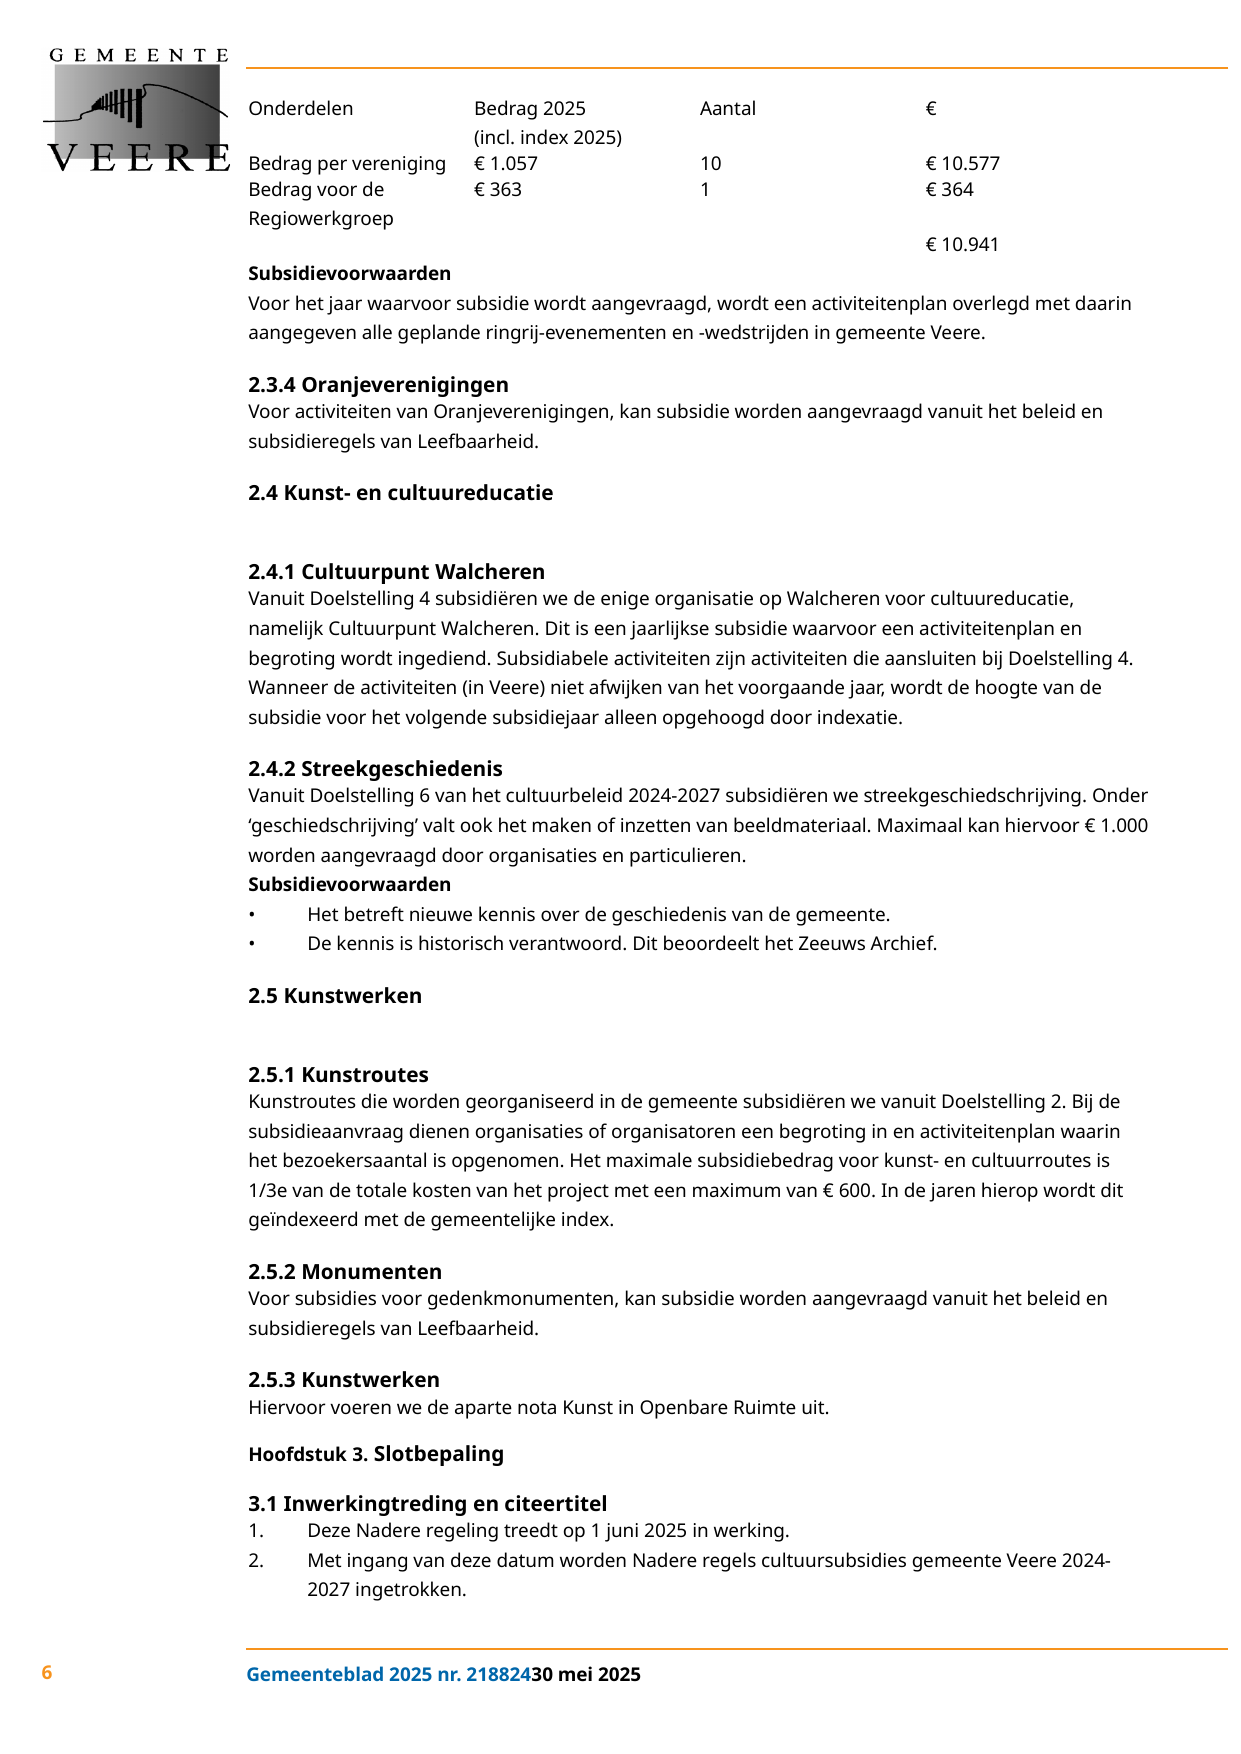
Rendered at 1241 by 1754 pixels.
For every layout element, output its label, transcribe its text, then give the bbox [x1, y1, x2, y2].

table_header Onderdelen [248, 95, 474, 150]
text 2.4.2 Streekgeschiedenis [248, 754, 1152, 783]
table_cell Bedrag per vereniging [248, 150, 474, 176]
text Voor subsidies voor gedenkmonumenten, kan subsidie worden aangevraagd vanuit het beleid en subsidieregels van Leefbaarheid. [248, 1286, 1152, 1341]
text 2.5.2 Monumenten [248, 1257, 1152, 1286]
list Deze Nadere regeling treedt op 1 juni 2025 in werking. [248, 1517, 1152, 1543]
table_cell Bedrag voor de Regiowerkgroep [248, 176, 474, 231]
text 2.4.1 Cultuurpunt Walcheren [248, 557, 1152, 586]
list Met ingang van deze datum worden Nadere regels cultuursubsidies gemeente Veere 2024-2027 ingetrokken. [248, 1547, 1152, 1602]
table_cell [474, 231, 700, 257]
table_cell € 1.057 [474, 150, 700, 176]
text Hiervoor voeren we de aparte nota Kunst in Openbare Ruimte uit. [248, 1394, 1152, 1420]
table_cell € 364 [926, 176, 1152, 231]
text 2.5.3 Kunstwerken [248, 1366, 1152, 1394]
list De kennis is historisch verantwoord. Dit beoordeelt het Zeeuws Archief. [248, 931, 1152, 956]
table_cell [248, 231, 474, 257]
text 3.1 Inwerkingtreding en citeertitel [248, 1489, 1152, 1517]
text 2.5 Kunstwerken [248, 981, 1152, 1009]
text Vanuit Doelstelling 6 van het cultuurbeleid 2024-2027 subsidiëren we streekgeschiedschrijving. Onder ‘geschiedschrijving’ valt ook het maken of inzetten van beeldmateriaal. Maximaal kan hiervoor € 1.000 worden aangevraagd door organisaties en particulieren. [248, 783, 1152, 868]
text 2.5.1 Kunstroutes [248, 1060, 1152, 1088]
table_cell € 10.941 [926, 231, 1152, 257]
table_cell [700, 231, 926, 257]
table_cell € 10.577 [926, 150, 1152, 176]
picture [41, 47, 231, 172]
text Hoofdstuk 3. Slotbepaling [248, 1439, 1152, 1468]
table_header € [926, 95, 1152, 150]
table_cell 1 [700, 176, 926, 231]
list Het betreft nieuwe kennis over de geschiedenis van de gemeente. [248, 901, 1152, 927]
table_cell 10 [700, 150, 926, 176]
text Vanuit Doelstelling 4 subsidiëren we de enige organisatie op Walcheren voor cultuureducatie, namelijk Cultuurpunt Walcheren. Dit is een jaarlijkse subsidie waarvoor een activiteitenplan en begroting wordt ingediend. Subsidiabele activiteiten zijn activiteiten die aansluiten bij Doelstelling 4. Wanneer de activiteiten (in Veere) niet afwijken van het voorgaande jaar, wordt de hoogte van de subsidie voor het volgende subsidiejaar alleen opgehoogd door indexatie. [248, 586, 1152, 729]
text 2.3.4 Oranjeverenigingen [248, 370, 1152, 398]
text Subsidievoorwaarden [248, 871, 1152, 897]
table_cell € 363 [474, 176, 700, 231]
text Voor activiteiten van Oranjeverenigingen, kan subsidie worden aangevraagd vanuit het beleid en subsidieregels van Leefbaarheid. [248, 398, 1152, 453]
text Subsidievoorwaarden [248, 260, 1152, 286]
text Voor het jaar waarvoor subsidie wordt aangevraagd, wordt een activiteitenplan overlegd met daarin aangegeven alle geplande ringrij-evenementen en -wedstrijden in gemeente Veere. [248, 290, 1152, 345]
table_header Aantal [700, 95, 926, 150]
table_header Bedrag 2025 (incl. index 2025) [474, 95, 700, 150]
text Kunstroutes die worden georganiseerd in de gemeente subsidiëren we vanuit Doelstelling 2. Bij de subsidieaanvraag dienen organisaties of organisatoren een begroting in en activiteitenplan waarin het bezoekersaantal is opgenomen. Het maximale subsidiebedrag voor kunst- en cultuurroutes is 1/3e van de totale kosten van het project met een maximum van € 600. In de jaren hierop wordt dit geïndexeerd met de gemeentelijke index. [248, 1088, 1152, 1232]
text 2.4 Kunst- en cultuureducatie [248, 478, 1152, 507]
